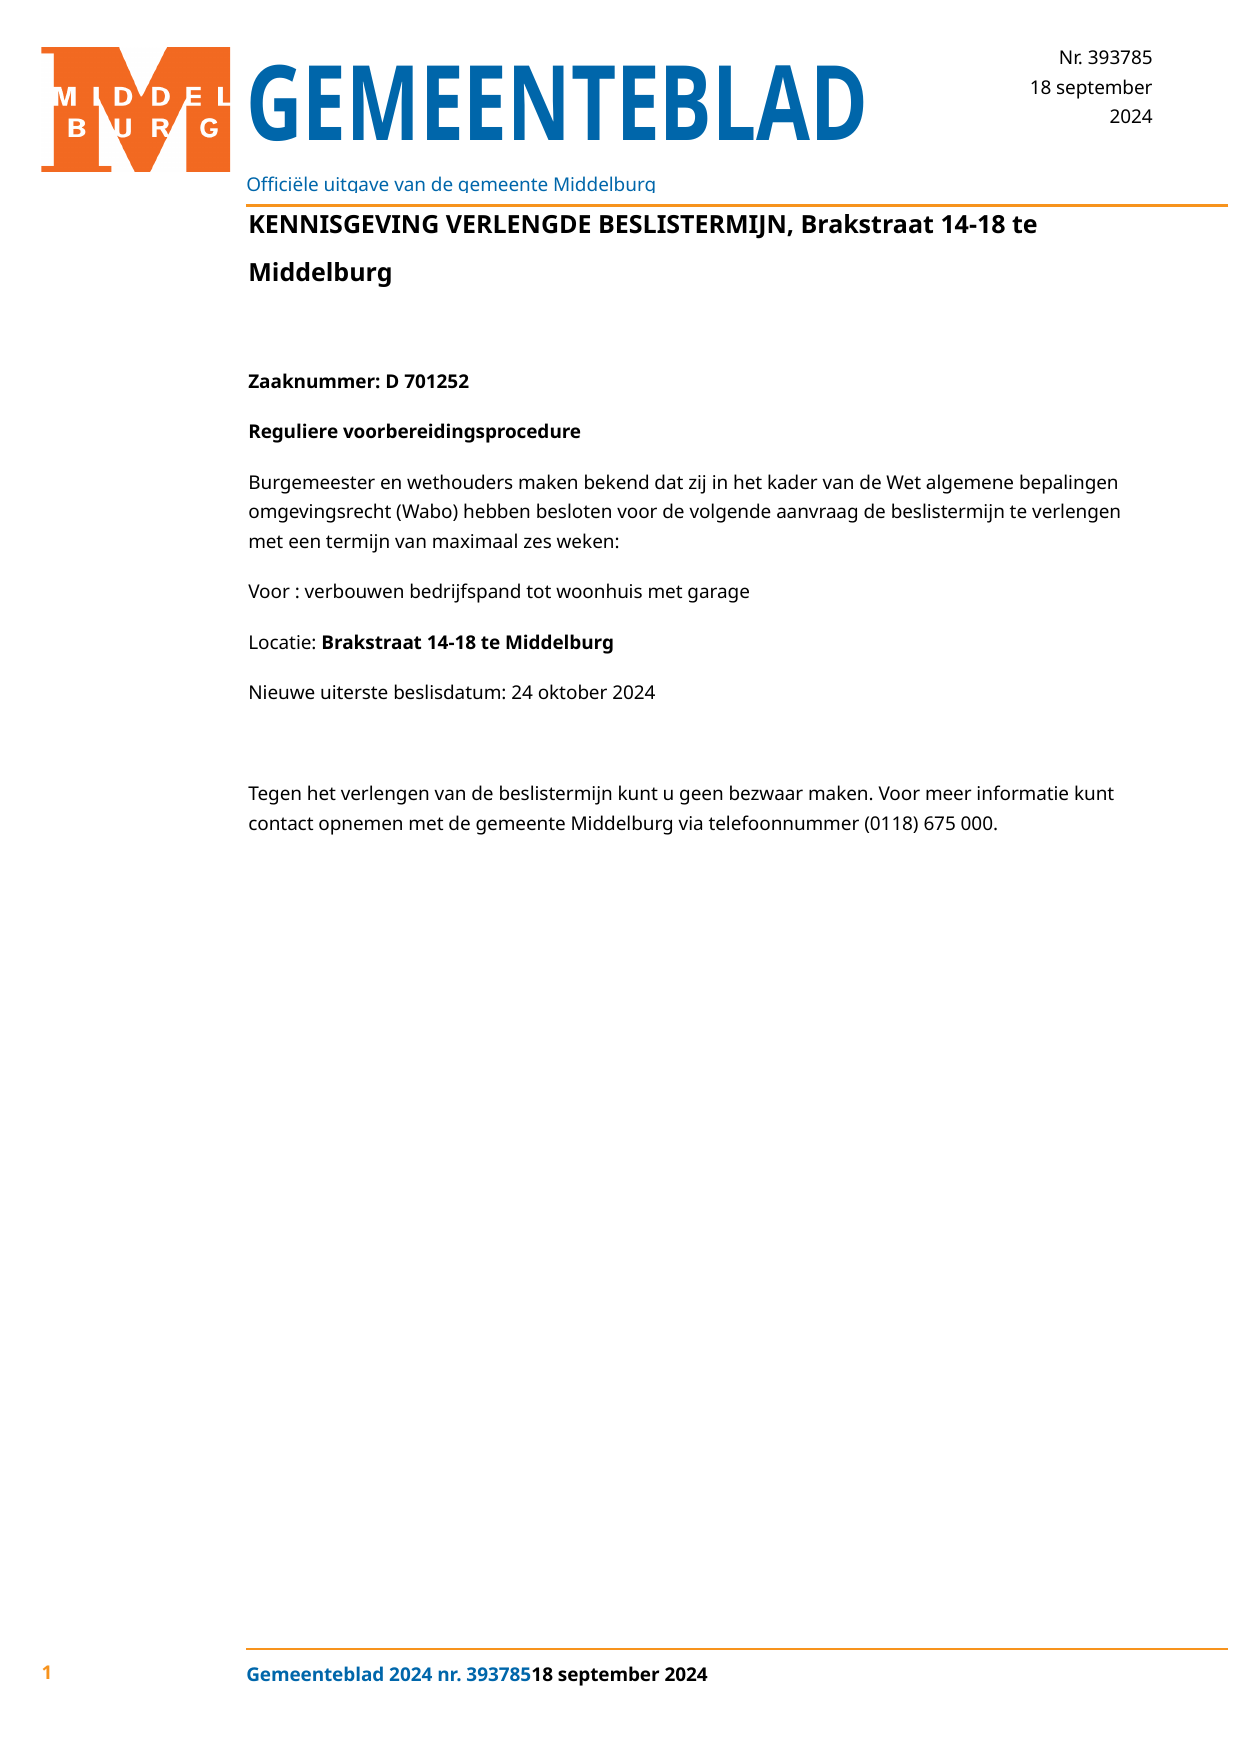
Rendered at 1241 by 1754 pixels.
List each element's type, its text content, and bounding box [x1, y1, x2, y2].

text Reguliere voorbereidingsprocedure [248, 419, 1152, 444]
text Voor : verbouwen bedrijfspand tot woonhuis met garage [248, 579, 1152, 604]
picture [41, 47, 231, 172]
text Nieuwe uiterste beslisdatum: 24 oktober 2024 [248, 679, 1152, 705]
text Tegen het verlengen van de beslistermijn kunt u geen bezwaar maken. Voor meer informatie kunt contact opnemen met de gemeente Middelburg via telefoonnummer (0118) 675 000. [248, 780, 1152, 836]
text KENNISGEVING VERLENGDE BESLISTERMIJN, Brakstraat 14-18 te Middelburg [248, 207, 1152, 288]
text Burgemeester en wethouders maken bekend dat zij in het kader van de Wet algemene bepalingen omgevingsrecht (Wabo) hebben besloten voor de volgende aanvraag de beslistermijn te verlengen met een termijn van maximaal zes weken: [248, 469, 1152, 554]
text Locatie: Brakstraat 14-18 te Middelburg [248, 629, 1152, 655]
text Zaaknummer: D 701252 [248, 368, 1152, 394]
